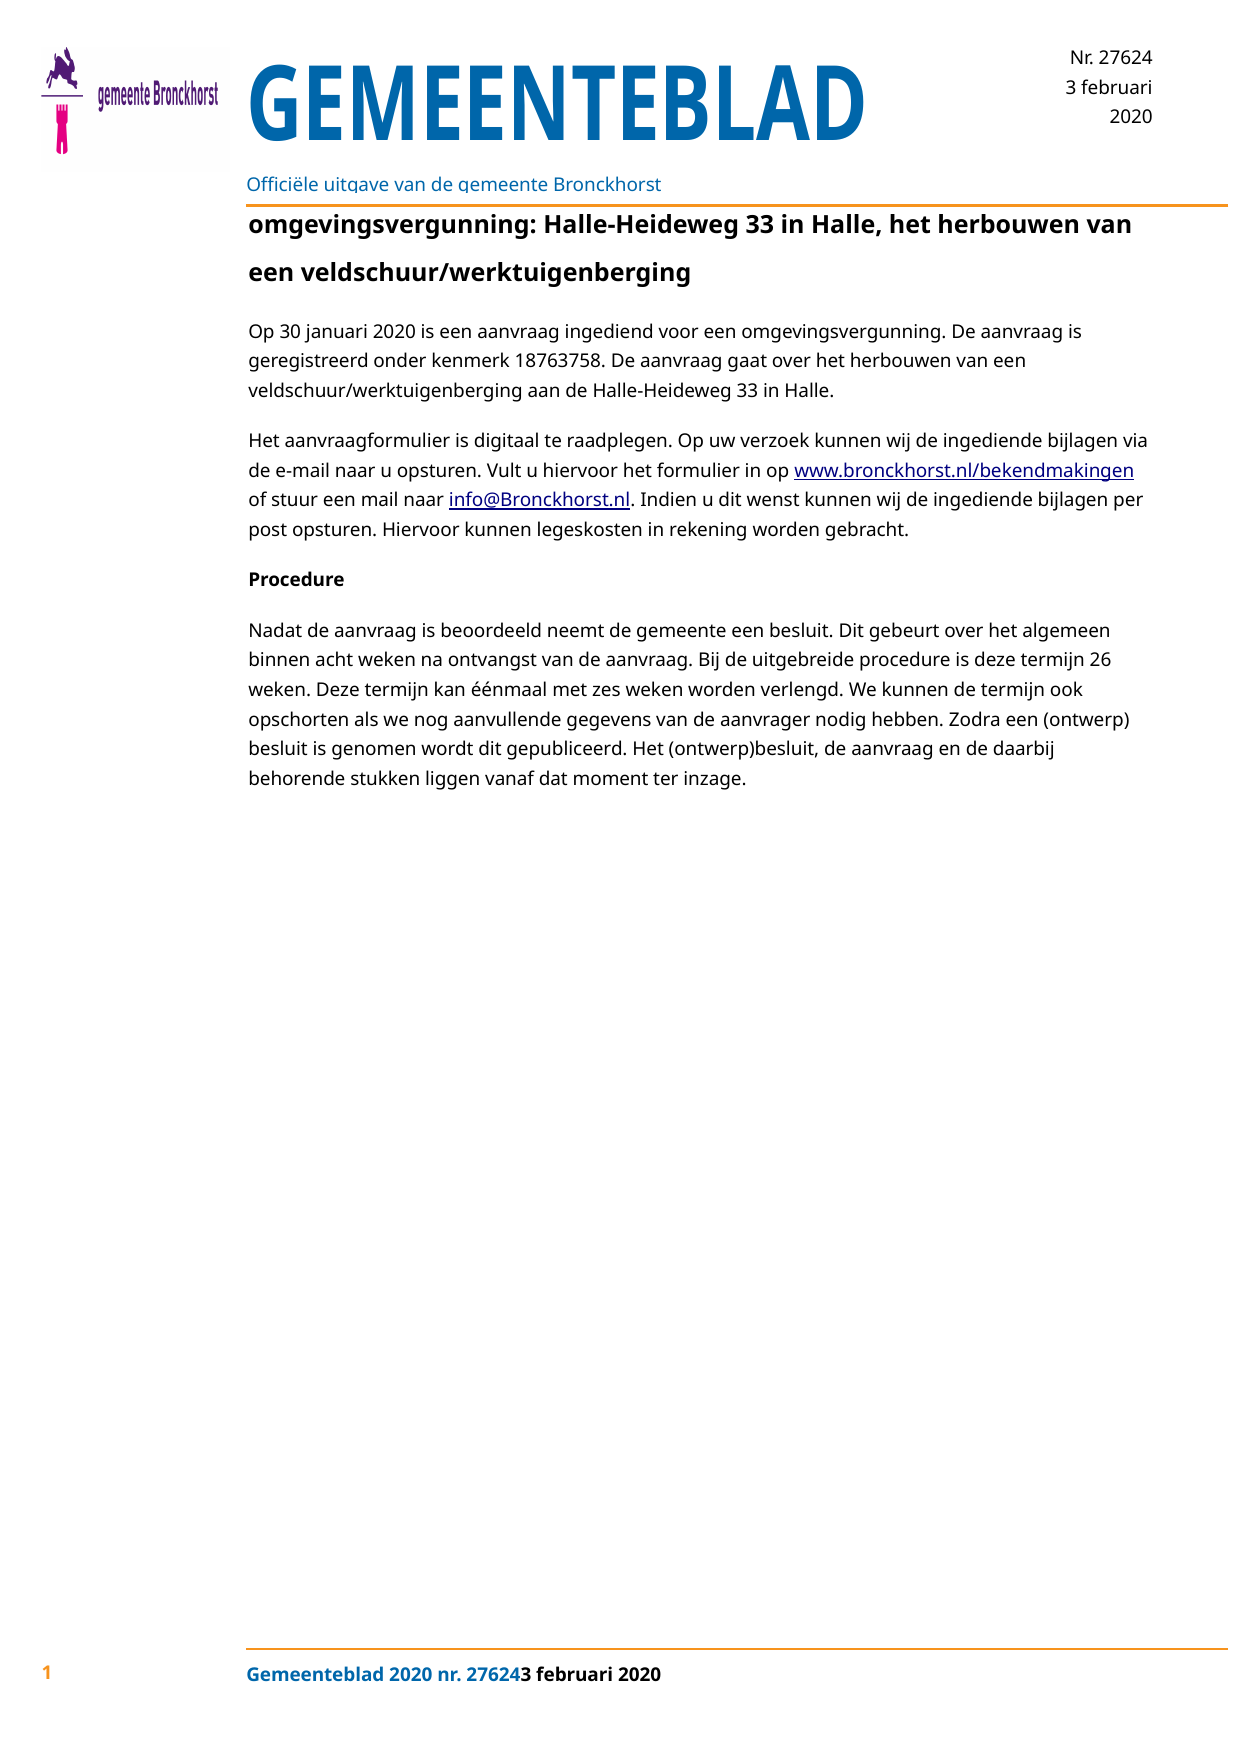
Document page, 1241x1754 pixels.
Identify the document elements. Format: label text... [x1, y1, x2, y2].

picture [41, 47, 231, 172]
text Nadat de aanvraag is beoordeeld neemt de gemeente een besluit. Dit gebeurt over het algemeen binnen acht weken na ontvangst van de aanvraag. Bij de uitgebreide procedure is deze termijn 26 weken. Deze termijn kan éénmaal met zes weken worden verlengd. We kunnen de termijn ook opschorten als we nog aanvullende gegevens van de aanvrager nodig hebben. Zodra een (ontwerp) besluit is genomen wordt dit gepubliceerd. Het (ontwerp)besluit, de aanvraag en de daarbij behorende stukken liggen vanaf dat moment ter inzage. [248, 617, 1152, 791]
text Het aanvraagformulier is digitaal te raadplegen. Op uw verzoek kunnen wij de ingediende bijlagen via de e-mail naar u opsturen. Vult u hiervoor het formulier in op www.bronckhorst.nl/bekendmakingen of stuur een mail naar info@Bronckhorst.nl. Indien u dit wenst kunnen wij de ingediende bijlagen per post opsturen. Hiervoor kunnen legeskosten in rekening worden gebracht. [248, 427, 1152, 542]
text Op 30 januari 2020 is een aanvraag ingediend voor een omgevingsvergunning. De aanvraag is geregistreerd onder kenmerk 18763758. De aanvraag gaat over het herbouwen van een veldschuur/werktuigenberging aan de Halle-Heideweg 33 in Halle. [248, 318, 1152, 403]
text omgevingsvergunning: Halle-Heideweg 33 in Halle, het herbouwen van een veldschuur/werktuigenberging [248, 207, 1152, 288]
text Procedure [248, 567, 1152, 592]
